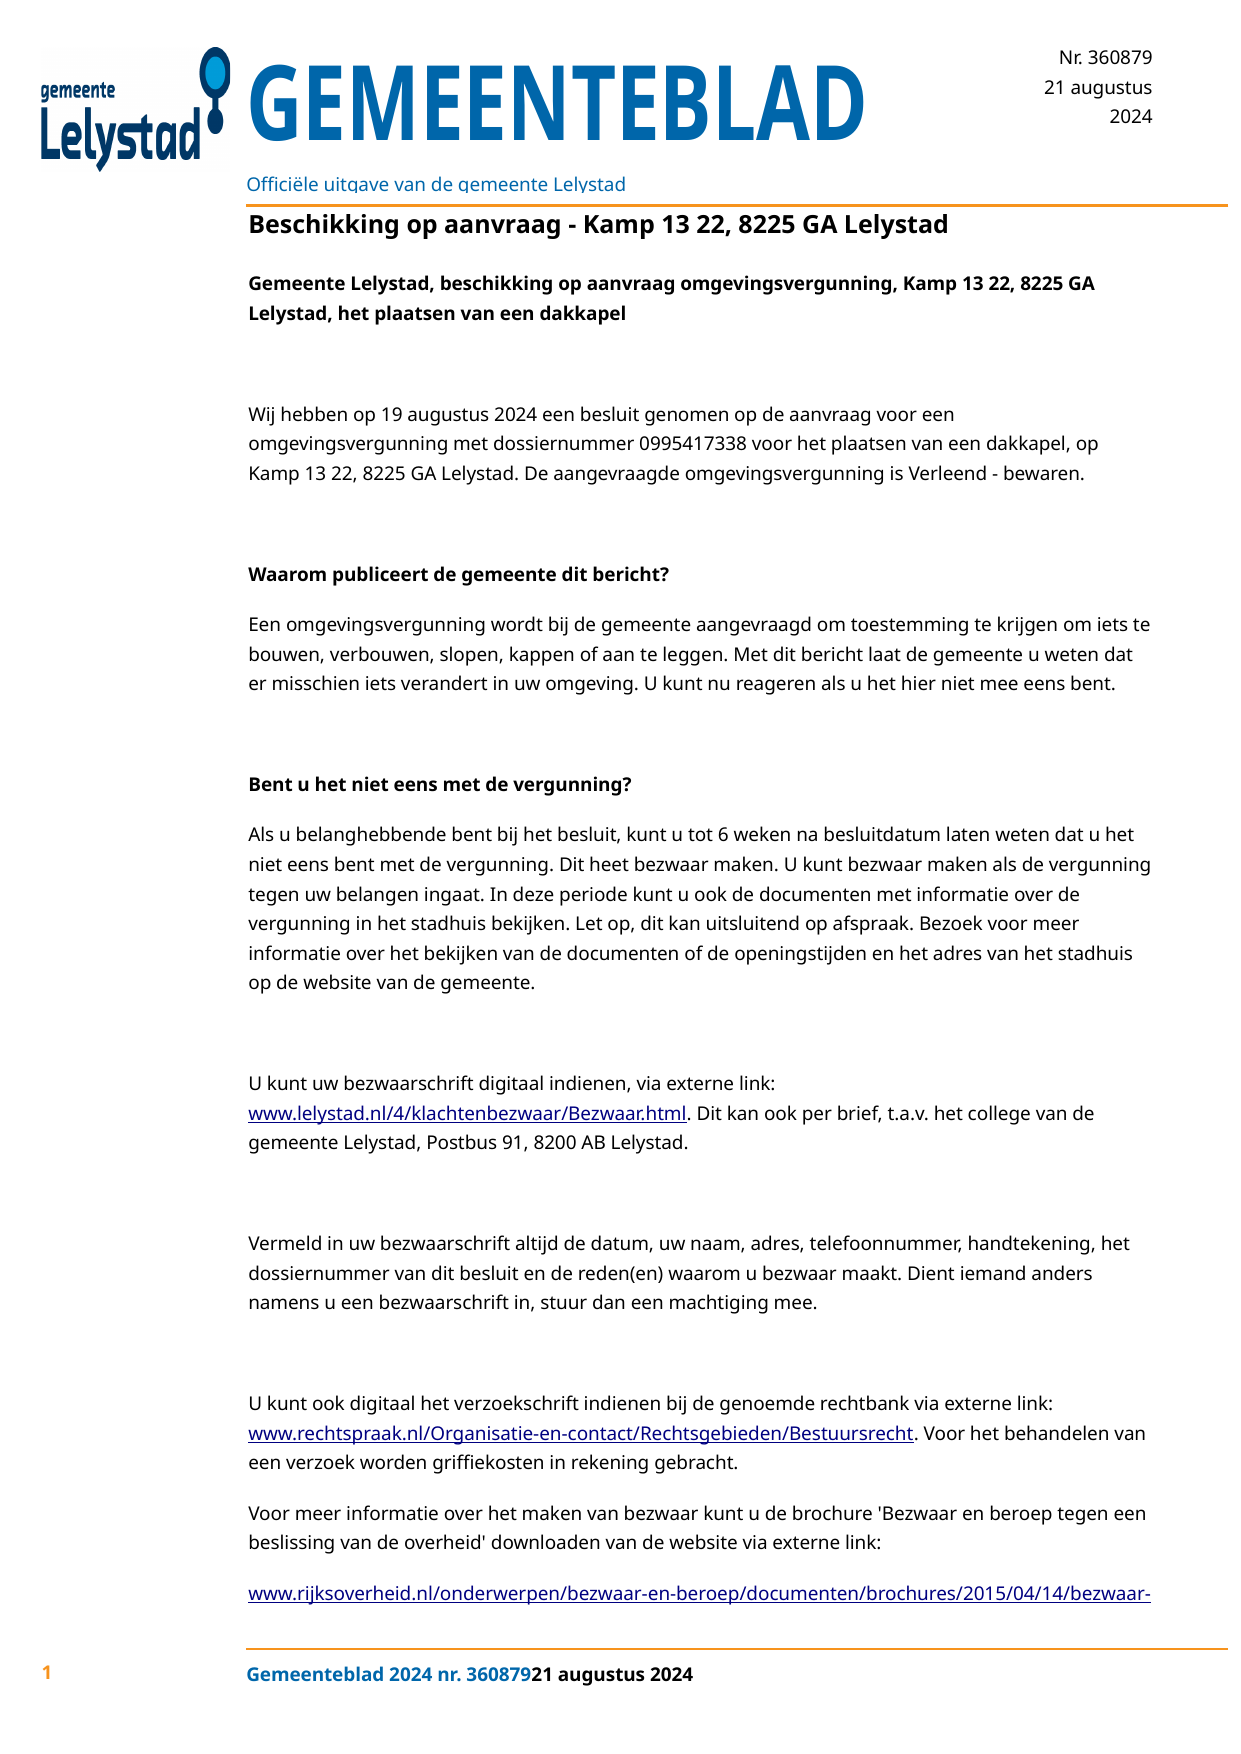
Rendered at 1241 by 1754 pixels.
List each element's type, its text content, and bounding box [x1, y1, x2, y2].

text Wij hebben op 19 augustus 2024 een besluit genomen op de aanvraag voor een omgevingsvergunning met dossiernummer 0995417338 voor het plaatsen van een dakkapel, op Kamp 13 22, 8225 GA Lelystad. De aangevraagde omgevingsvergunning is Verleend - bewaren. [248, 401, 1152, 486]
text Gemeente Lelystad, beschikking op aanvraag omgevingsvergunning, Kamp 13 22, 8225 GA Lelystad, het plaatsen van een dakkapel [248, 270, 1152, 326]
text www.rijksoverheid.nl/onderwerpen/bezwaar-en-beroep/documenten/brochures/2015/04/14/bezwaar- [248, 1580, 1152, 1606]
text Vermeld in uw bezwaarschrift altijd de datum, uw naam, adres, telefoonnummer, handtekening, het dossiernummer van dit besluit en de reden(en) waarom u bezwaar maakt. Dient iemand anders namens u een bezwaarschrift in, stuur dan een machtiging mee. [248, 1230, 1152, 1315]
text Een omgevingsvergunning wordt bij de gemeente aangevraagd om toestemming te krijgen om iets te bouwen, verbouwen, slopen, kappen of aan te leggen. Met dit bericht laat de gemeente u weten dat er misschien iets verandert in uw omgeving. U kunt nu reageren als u het hier niet mee eens bent. [248, 611, 1152, 696]
text Voor meer informatie over het maken van bezwaar kunt u de brochure 'Bezwaar en beroep tegen een beslissing van de overheid' downloaden van de website via externe link: [248, 1500, 1152, 1555]
picture [41, 47, 231, 172]
text Bent u het niet eens met de vergunning? [248, 771, 1152, 797]
text Beschikking op aanvraag - Kamp 13 22, 8225 GA Lelystad [248, 207, 1152, 241]
text Waarom publiceert de gemeente dit bericht? [248, 561, 1152, 586]
text U kunt uw bezwaarschrift digitaal indienen, via externe link: www.lelystad.nl/4/klachtenbezwaar/Bezwaar.html. Dit kan ook per brief, t.a.v. het college van de gemeente Lelystad, Postbus 91, 8200 AB Lelystad. [248, 1070, 1152, 1155]
text U kunt ook digitaal het verzoekschrift indienen bij de genoemde rechtbank via externe link: www.rechtspraak.nl/Organisatie-en-contact/Rechtsgebieden/Bestuursrecht. Voor het behandelen van een verzoek worden griffiekosten in rekening gebracht. [248, 1390, 1152, 1475]
text Als u belanghebbende bent bij het besluit, kunt u tot 6 weken na besluitdatum laten weten dat u het niet eens bent met de vergunning. Dit heet bezwaar maken. U kunt bezwaar maken als de vergunning tegen uw belangen ingaat. In deze periode kunt u ook de documenten met informatie over de vergunning in het stadhuis bekijken. Let op, dit kan uitsluitend op afspraak. Bezoek voor meer informatie over het bekijken van de documenten of de openingstijden en het adres van het stadhuis op de website van de gemeente. [248, 822, 1152, 995]
